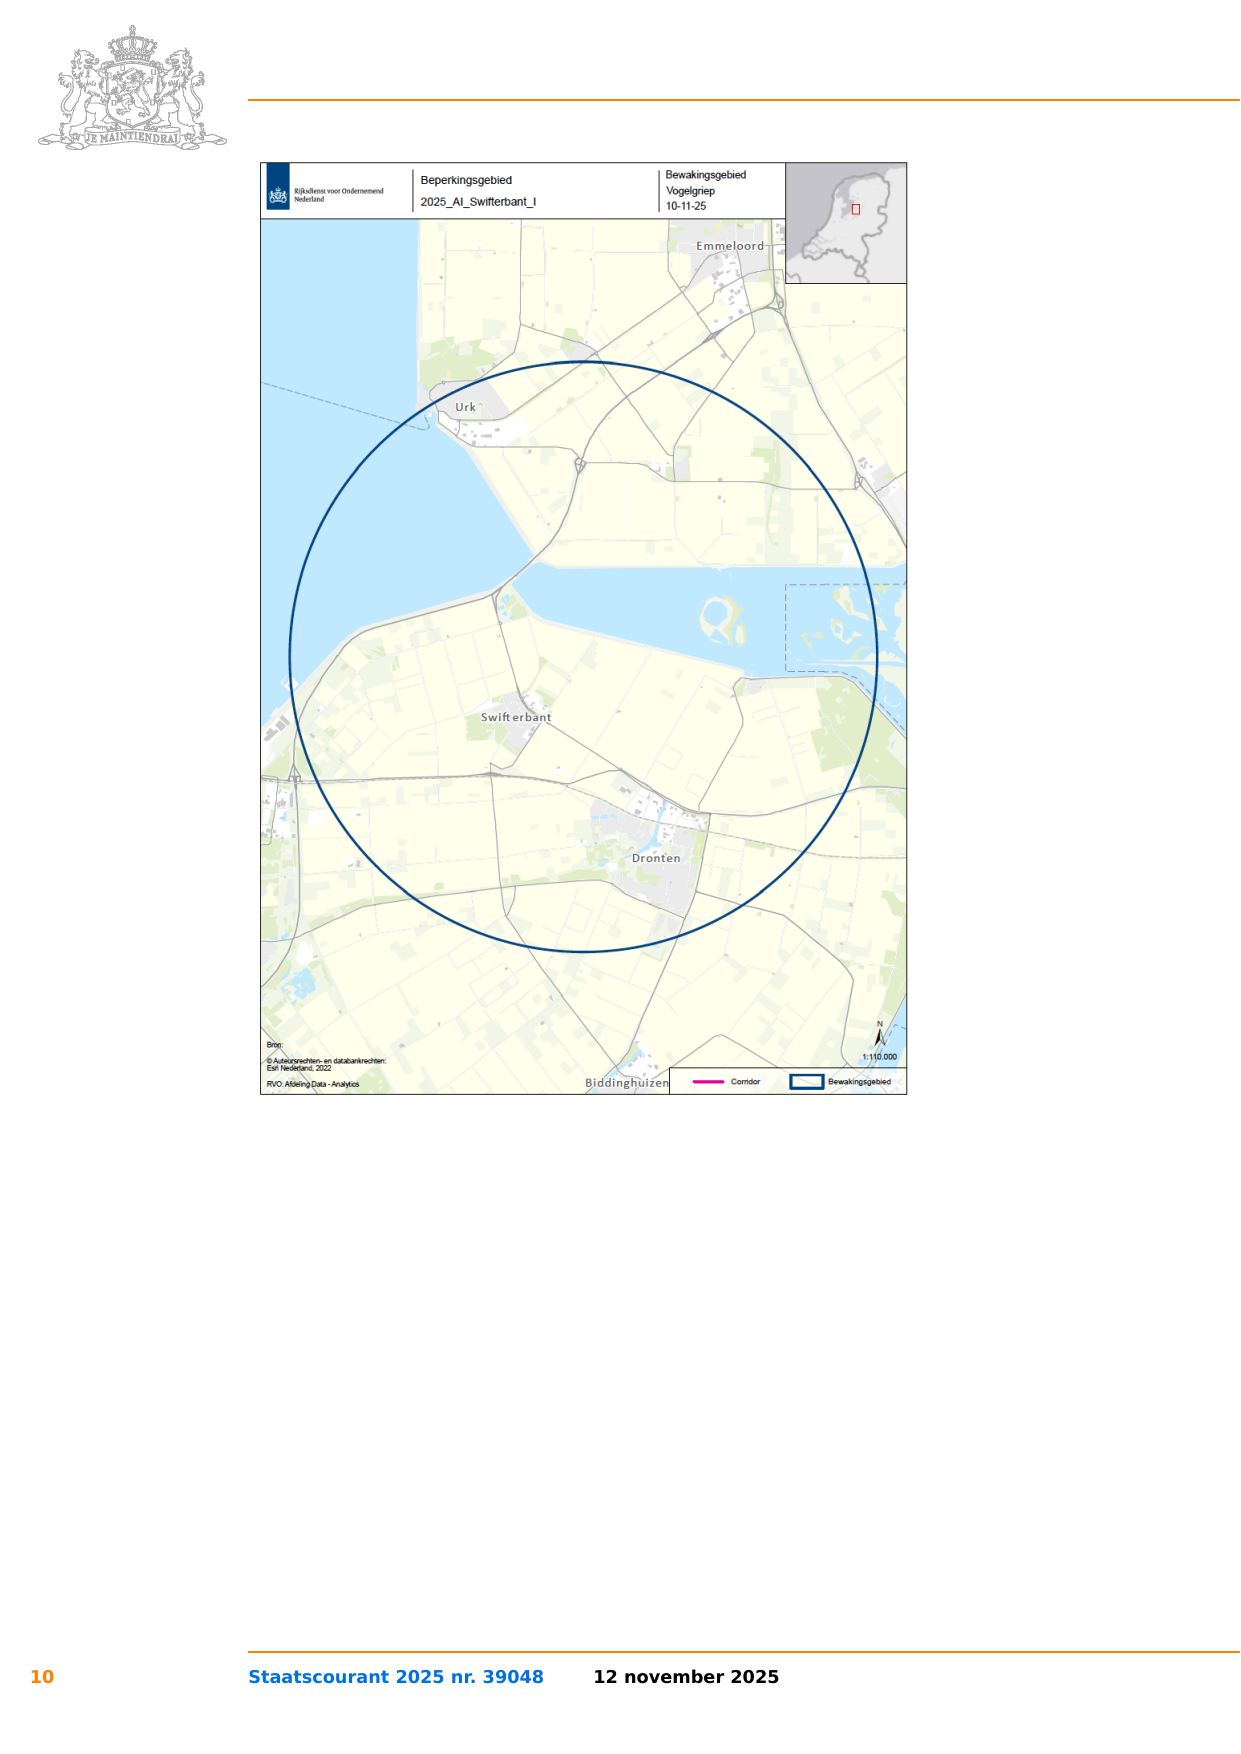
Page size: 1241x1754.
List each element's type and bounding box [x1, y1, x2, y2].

picture [38, 25, 227, 150]
picture [248, 151, 910, 1103]
